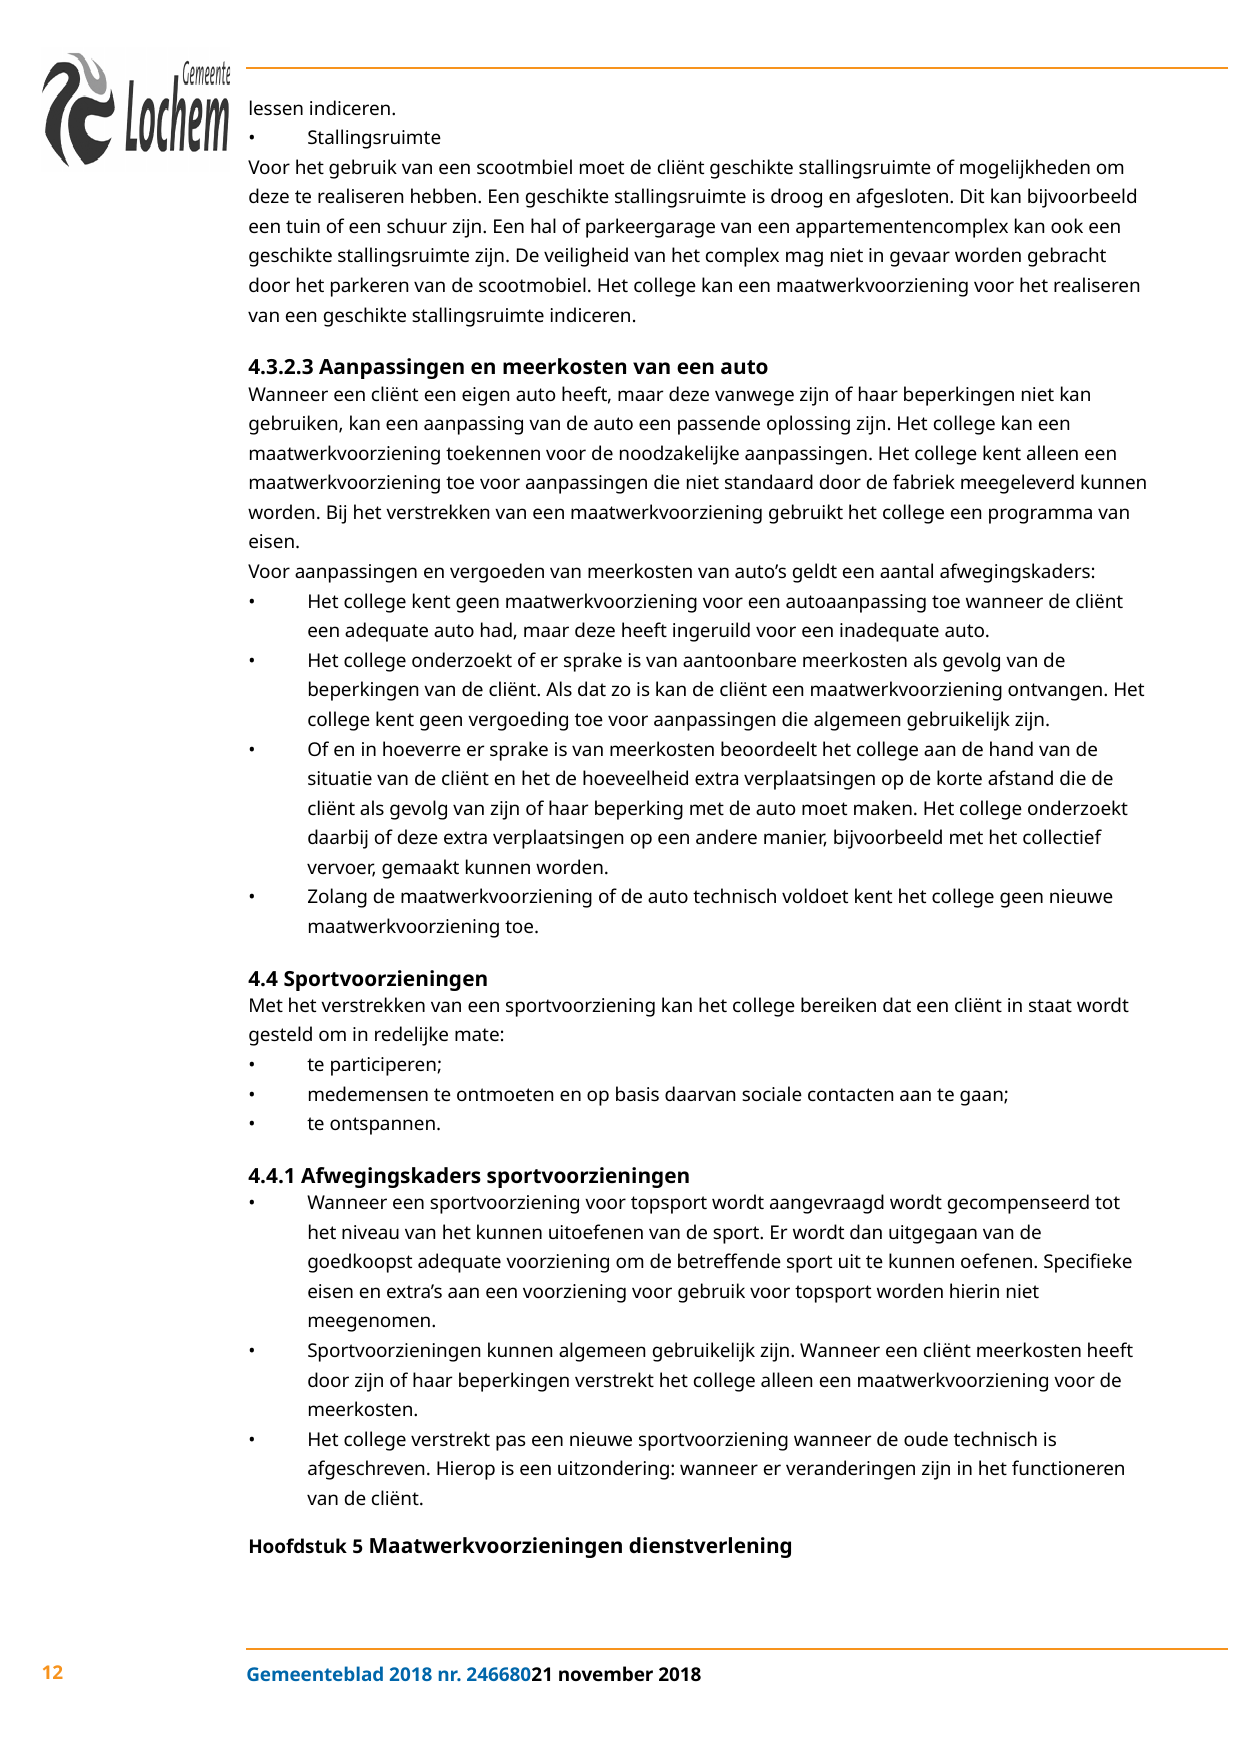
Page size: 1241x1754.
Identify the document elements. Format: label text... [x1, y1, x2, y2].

picture [41, 47, 231, 172]
list te ontspannen. [248, 1110, 1152, 1136]
text Met het verstrekken van een sportvoorziening kan het college bereiken dat een cliënt in staat wordt gesteld om in redelijke mate: [248, 992, 1152, 1047]
text 4.4 Sportvoorzieningen [248, 964, 1152, 992]
list Sportvoorzieningen kunnen algemeen gebruikelijk zijn. Wanneer een cliënt meerkosten heeft door zijn of haar beperkingen verstrekt het college alleen een maatwerkvoorziening voor de meerkosten. [248, 1337, 1152, 1422]
list Het college onderzoekt of er sprake is van aantoonbare meerkosten als gevolg van de beperkingen van de cliënt. Als dat zo is kan de cliënt een maatwerkvoorziening ontvangen. Het college kent geen vergoeding toe voor aanpassingen die algemeen gebruikelijk zijn. [248, 647, 1152, 732]
text Voor aanpassingen en vergoeden van meerkosten van auto’s geldt een aantal afwegingskaders: [248, 558, 1152, 584]
text 4.4.1 Afwegingskaders sportvoorzieningen [248, 1161, 1152, 1189]
list medemensen te ontmoeten en op basis daarvan sociale contacten aan te gaan; [248, 1081, 1152, 1107]
text 4.3.2.3 Aanpassingen en meerkosten van een auto [248, 352, 1152, 381]
text Voor het gebruik van een scootmbiel moet de cliënt geschikte stallingsruimte of mogelijkheden om deze te realiseren hebben. Een geschikte stallingsruimte is droog en afgesloten. Dit kan bijvoorbeeld een tuin of een schuur zijn. Een hal of parkeergarage van een appartementencomplex kan ook een geschikte stallingsruimte zijn. De veiligheid van het complex mag niet in gevaar worden gebracht door het parkeren van de scootmobiel. Het college kan een maatwerkvoorziening voor het realiseren van een geschikte stallingsruimte indiceren. [248, 154, 1152, 328]
list Of en in hoeverre er sprake is van meerkosten beoordeelt het college aan de hand van de situatie van de cliënt en het de hoeveelheid extra verplaatsingen op de korte afstand die de cliënt als gevolg van zijn of haar beperking met de auto moet maken. Het college onderzoekt daarbij of deze extra verplaatsingen op een andere manier, bijvoorbeeld met het collectief vervoer, gemaakt kunnen worden. [248, 736, 1152, 880]
text Hoofdstuk 5 Maatwerkvoorzieningen dienstverlening [248, 1531, 1152, 1559]
list te participeren; [248, 1051, 1152, 1077]
list Het college verstrekt pas een nieuwe sportvoorziening wanneer de oude technisch is afgeschreven. Hierop is een uitzondering: wanneer er veranderingen zijn in het functioneren van de cliënt. [248, 1426, 1152, 1511]
list Stallingsruimte [248, 124, 1152, 150]
list Zolang de maatwerkvoorziening of de auto technisch voldoet kent het college geen nieuwe maatwerkvoorziening toe. [248, 884, 1152, 939]
list Wanneer een sportvoorziening voor topsport wordt aangevraagd wordt gecompenseerd tot het niveau van het kunnen uitoefenen van de sport. Er wordt dan uitgegaan van de goedkoopst adequate voorziening om de betreffende sport uit te kunnen oefenen. Specifieke eisen en extra’s aan een voorziening voor gebruik voor topsport worden hierin niet meegenomen. [248, 1189, 1152, 1333]
list Het college kent geen maatwerkvoorziening voor een autoaanpassing toe wanneer de cliënt een adequate auto had, maar deze heeft ingeruild voor een inadequate auto. [248, 588, 1152, 643]
text Wanneer een cliënt een eigen auto heeft, maar deze vanwege zijn of haar beperkingen niet kan gebruiken, kan een aanpassing van de auto een passende oplossing zijn. Het college kan een maatwerkvoorziening toekennen voor de noodzakelijke aanpassingen. Het college kent alleen een maatwerkvoorziening toe voor aanpassingen die niet standaard door de fabriek meegeleverd kunnen worden. Bij het verstrekken van een maatwerkvoorziening gebruikt het college een programma van eisen. [248, 381, 1152, 554]
text lessen indiceren. [248, 95, 1152, 121]
